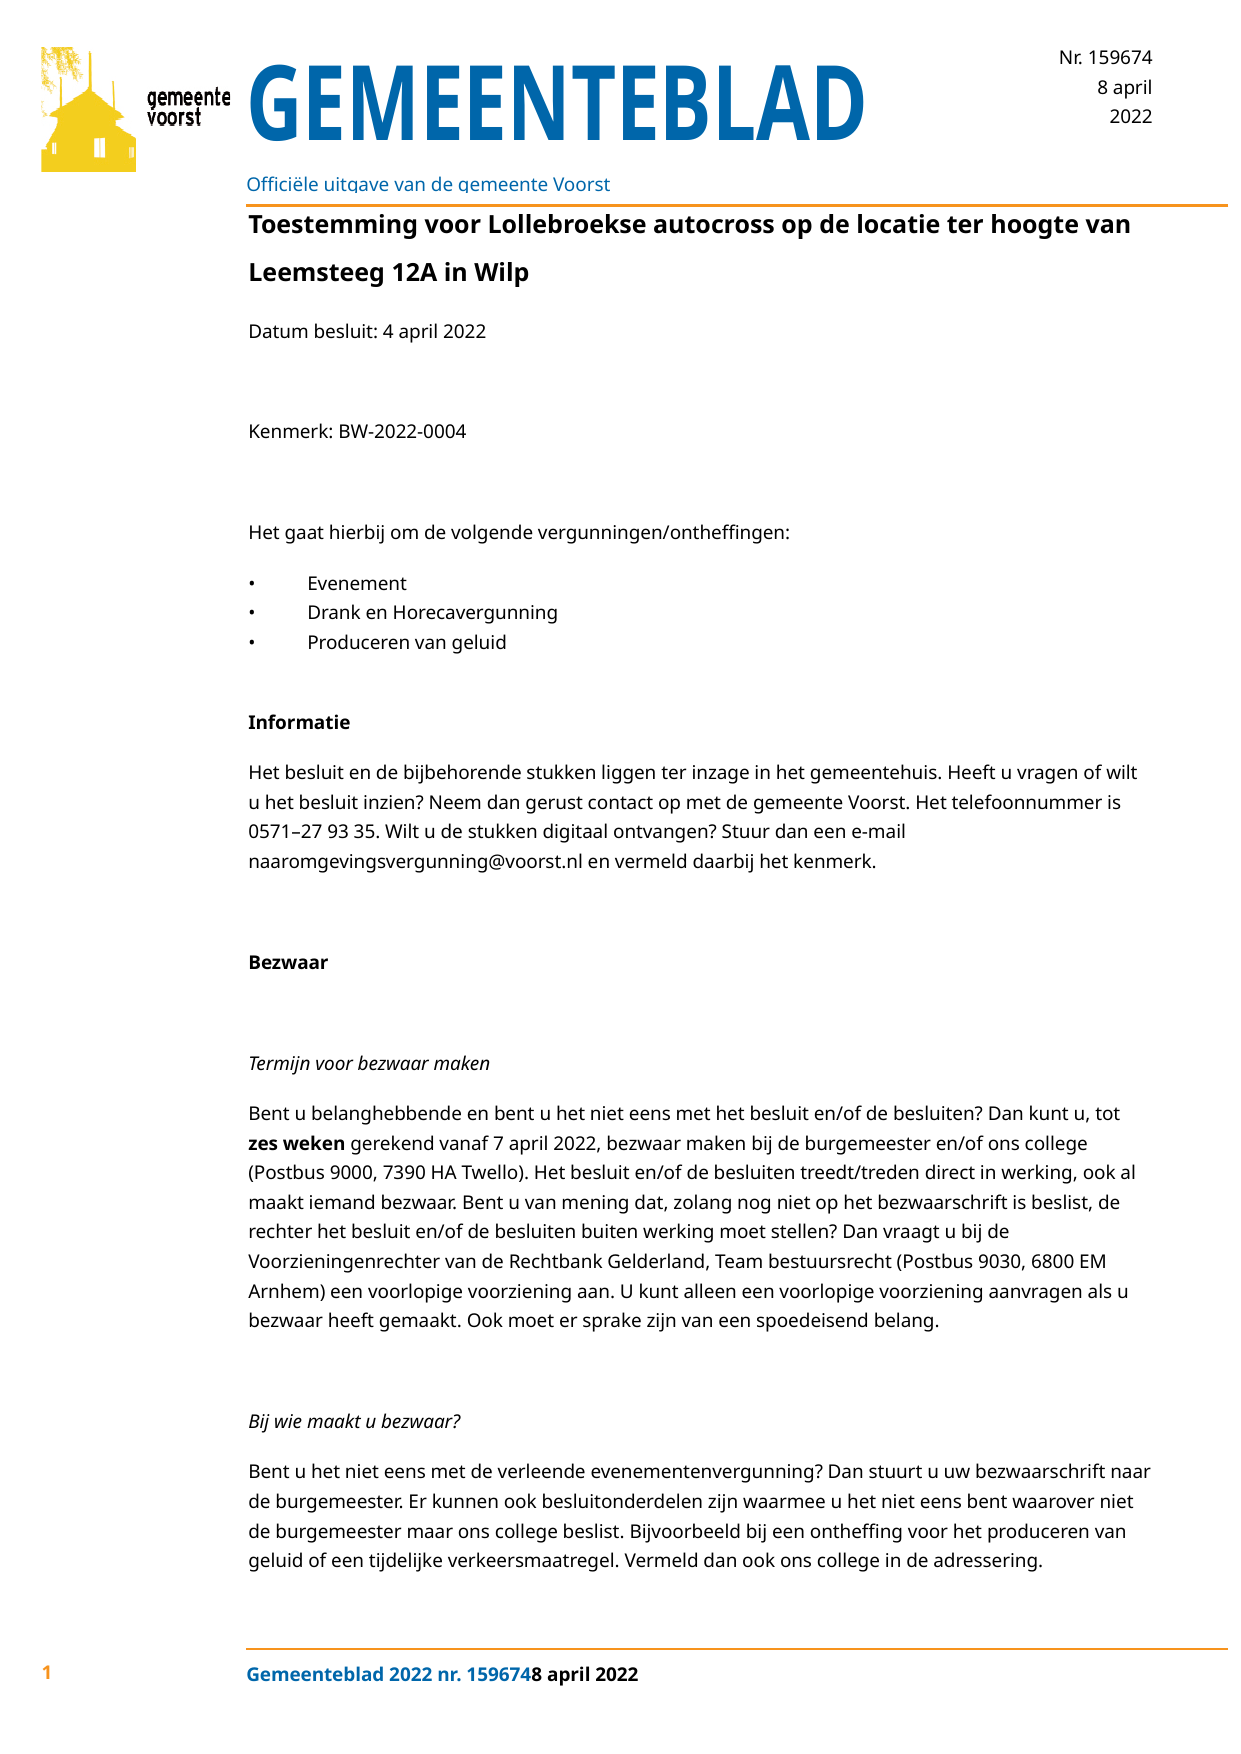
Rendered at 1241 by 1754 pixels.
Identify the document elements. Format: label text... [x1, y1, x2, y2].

text Informatie [248, 709, 1152, 735]
text Kenmerk: BW-2022-0004 [248, 419, 1152, 444]
picture [41, 47, 231, 172]
text Bezwaar [248, 949, 1152, 975]
text Het besluit en de bijbehorende stukken liggen ter inzage in het gemeentehuis. Heeft u vragen of wilt u het besluit inzien? Neem dan gerust contact op met de gemeente Voorst. Het telefoonnummer is 0571–27 93 35. Wilt u de stukken digitaal ontvangen? Stuur dan een e-mail naaromgevingsvergunning@voorst.nl en vermeld daarbij het kenmerk. [248, 759, 1152, 874]
text Toestemming voor Lollebroekse autocross op de locatie ter hoogte van Leemsteeg 12A in Wilp [248, 207, 1152, 288]
text Termijn voor bezwaar maken [248, 1050, 1152, 1076]
text Bij wie maakt u bezwaar? [248, 1408, 1152, 1434]
list Produceren van geluid [248, 629, 1152, 655]
text Bent u belanghebbende en bent u het niet eens met het besluit en/of de besluiten? Dan kunt u, tot zes weken gerekend vanaf 7 april 2022, bezwaar maken bij de burgemeester en/of ons college (Postbus 9000, 7390 HA Twello). Het besluit en/of de besluiten treedt/treden direct in werking, ook al maakt iemand bezwaar. Bent u van mening dat, zolang nog niet op het bezwaarschrift is beslist, de rechter het besluit en/of de besluiten buiten werking moet stellen? Dan vraagt u bij de Voorzieningenrechter van de Rechtbank Gelderland, Team bestuursrecht (Postbus 9030, 6800 EM Arnhem) een voorlopige voorziening aan. U kunt alleen een voorlopige voorziening aanvragen als u bezwaar heeft gemaakt. Ook moet er sprake zijn van een spoedeisend belang. [248, 1100, 1152, 1333]
text Het gaat hierbij om de volgende vergunningen/ontheffingen: [248, 519, 1152, 545]
list Drank en Horecavergunning [248, 599, 1152, 625]
text Bent u het niet eens met de verleende evenementenvergunning? Dan stuurt u uw bezwaarschrift naar de burgemeester. Er kunnen ook besluitonderdelen zijn waarmee u het niet eens bent waarover niet de burgemeester maar ons college beslist. Bijvoorbeeld bij een ontheffing voor het produceren van geluid of een tijdelijke verkeersmaatregel. Vermeld dan ook ons college in de adressering. [248, 1459, 1152, 1573]
list Evenement [248, 570, 1152, 596]
text Datum besluit: 4 april 2022 [248, 318, 1152, 344]
